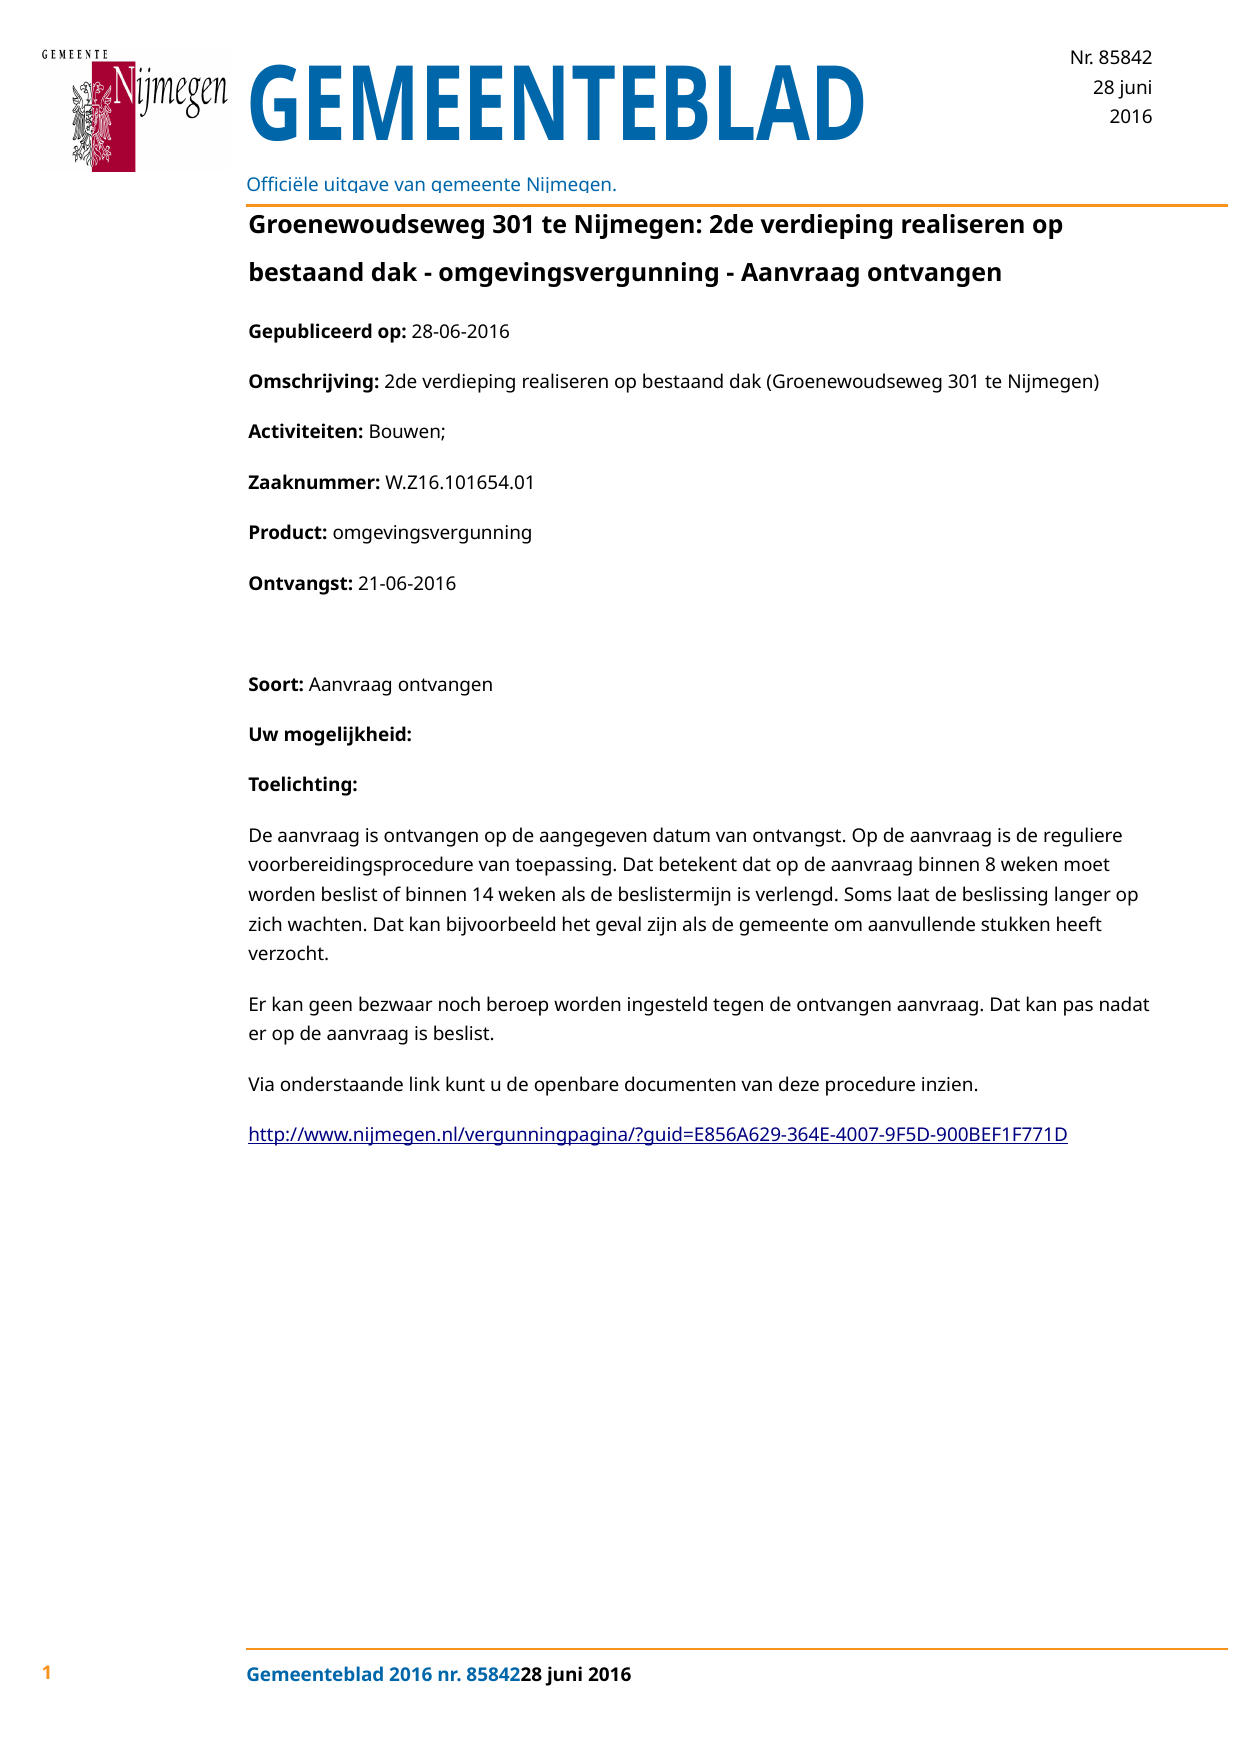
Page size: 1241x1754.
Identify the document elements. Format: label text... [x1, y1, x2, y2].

text De aanvraag is ontvangen op de aangegeven datum van ontvangst. Op de aanvraag is de reguliere voorbereidingsprocedure van toepassing. Dat betekent dat op de aanvraag binnen 8 weken moet worden beslist of binnen 14 weken als de beslistermijn is verlengd. Soms laat de beslissing langer op zich wachten. Dat kan bijvoorbeeld het geval zijn als de gemeente om aanvullende stukken heeft verzocht. [248, 822, 1152, 966]
text Product: omgevingsvergunning [248, 519, 1152, 545]
text Gepubliceerd op: 28-06-2016 [248, 318, 1152, 344]
text Zaaknummer: W.Z16.101654.01 [248, 469, 1152, 495]
text Soort: Aanvraag ontvangen [248, 671, 1152, 697]
text Omschrijving: 2de verdieping realiseren op bestaand dak (Groenewoudseweg 301 te Nijmegen) [248, 368, 1152, 394]
text Via onderstaande link kunt u de openbare documenten van deze procedure inzien. [248, 1071, 1152, 1097]
text Uw mogelijkheid: [248, 721, 1152, 747]
text Er kan geen bezwaar noch beroep worden ingesteld tegen de ontvangen aanvraag. Dat kan pas nadat er op de aanvraag is beslist. [248, 991, 1152, 1046]
text Toelichting: [248, 772, 1152, 797]
picture [41, 47, 231, 172]
text Groenewoudseweg 301 te Nijmegen: 2de verdieping realiseren op bestaand dak - omgevingsvergunning - Aanvraag ontvangen [248, 207, 1152, 288]
text http://www.nijmegen.nl/vergunningpagina/?guid=E856A629-364E-4007-9F5D-900BEF1F771D [248, 1121, 1152, 1147]
text Ontvangst: 21-06-2016 [248, 570, 1152, 596]
text Activiteiten: Bouwen; [248, 419, 1152, 444]
